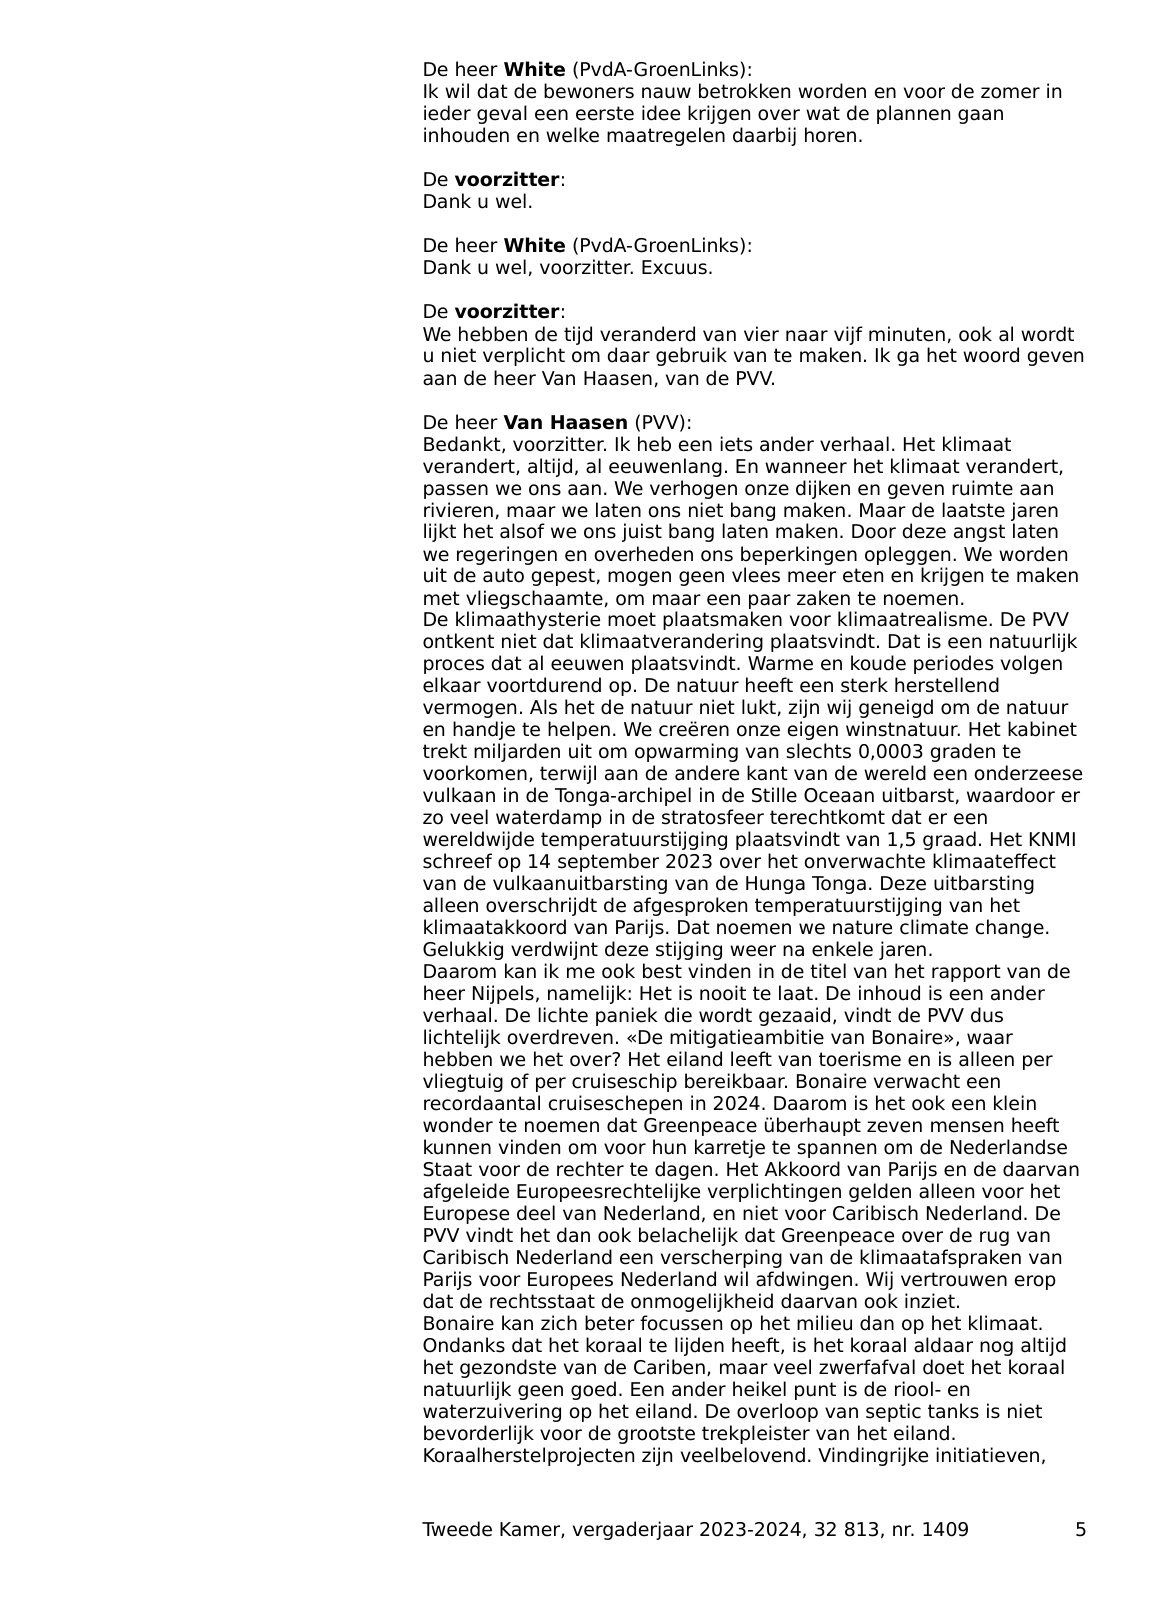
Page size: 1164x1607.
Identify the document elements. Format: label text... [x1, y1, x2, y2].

text De heer White (PvdA-GroenLinks): [422, 59, 1087, 81]
text De voorzitter: [422, 169, 1087, 191]
text De heer White (PvdA-GroenLinks): [422, 235, 1087, 257]
text Ik wil dat de bewoners nauw betrokken worden en voor de zomer in ieder geval een eerste idee krijgen over wat de plannen gaan inhouden en welke maatregelen daarbij horen. [422, 81, 1087, 147]
text De voorzitter: [422, 301, 1087, 323]
text Dank u wel. [422, 191, 1087, 213]
text We hebben de tijd veranderd van vier naar vijf minuten, ook al wordt u niet verplicht om daar gebruik van te maken. Ik ga het woord geven aan de heer Van Haasen, van de PVV. [422, 323, 1087, 389]
text Daarom kan ik me ook best vinden in de titel van het rapport van de heer Nijpels, namelijk: Het is nooit te laat. De inhoud is een ander verhaal. De lichte paniek die wordt gezaaid, vindt de PVV dus lichtelijk overdreven. «De mitigatieambitie van Bonaire», waar hebben we het over? Het eiland leeft van toerisme en is alleen per vliegtuig of per cruiseschip bereikbaar. Bonaire verwacht een recordaantal cruiseschepen in 2024. Daarom is het ook een klein wonder te noemen dat Greenpeace überhaupt zeven mensen heeft kunnen vinden om voor hun karretje te spannen om de Nederlandse Staat voor de rechter te dagen. Het Akkoord van Parijs en de daarvan afgeleide Europeesrechtelijke verplichtingen gelden alleen voor het Europese deel van Nederland, en niet voor Caribisch Nederland. De PVV vindt het dan ook belachelijk dat Greenpeace over de rug van Caribisch Nederland een verscherping van de klimaatafspraken van Parijs voor Europees Nederland wil afdwingen. Wij vertrouwen erop dat de rechtsstaat de onmogelijkheid daarvan ook inziet. [422, 961, 1087, 1313]
text Dank u wel, voorzitter. Excuus. [422, 257, 1087, 279]
text De heer Van Haasen (PVV): [422, 412, 1087, 433]
text Bonaire kan zich beter focussen op het milieu dan op het klimaat. Ondanks dat het koraal te lijden heeft, is het koraal aldaar nog altijd het gezondste van de Cariben, maar veel zwerfafval doet het koraal natuurlijk geen goed. Een ander heikel punt is de riool- en waterzuivering op het eiland. De overloop van septic tanks is niet bevorderlijk voor de grootste trekpleister van het eiland. Koraalherstelprojecten zijn veelbelovend. Vindingrijke initiatieven, [422, 1313, 1087, 1467]
text De klimaathysterie moet plaatsmaken voor klimaatrealisme. De PVV ontkent niet dat klimaatverandering plaatsvindt. Dat is een natuurlijk proces dat al eeuwen plaatsvindt. Warme en koude periodes volgen elkaar voortdurend op. De natuur heeft een sterk herstellend vermogen. Als het de natuur niet lukt, zijn wij geneigd om de natuur en handje te helpen. We creëren onze eigen winstnatuur. Het kabinet trekt miljarden uit om opwarming van slechts 0,0003 graden te voorkomen, terwijl aan de andere kant van de wereld een onderzeese vulkaan in de Tonga-archipel in de Stille Oceaan uitbarst, waardoor er zo veel waterdamp in de stratosfeer terechtkomt dat er een wereldwijde temperatuurstijging plaatsvindt van 1,5 graad. Het KNMI schreef op 14 september 2023 over het onverwachte klimaateffect van de vulkaanuitbarsting van de Hunga Tonga. Deze uitbarsting alleen overschrijdt de afgesproken temperatuurstijging van het klimaatakkoord van Parijs. Dat noemen we nature climate change. Gelukkig verdwijnt deze stijging weer na enkele jaren. [422, 609, 1087, 961]
text Bedankt, voorzitter. Ik heb een iets ander verhaal. Het klimaat verandert, altijd, al eeuwenlang. En wanneer het klimaat verandert, passen we ons aan. We verhogen onze dijken en geven ruimte aan rivieren, maar we laten ons niet bang maken. Maar de laatste jaren lijkt het alsof we ons juist bang laten maken. Door deze angst laten we regeringen en overheden ons beperkingen opleggen. We worden uit de auto gepest, mogen geen vlees meer eten en krijgen te maken met vliegschaamte, om maar een paar zaken te noemen. [422, 433, 1087, 609]
